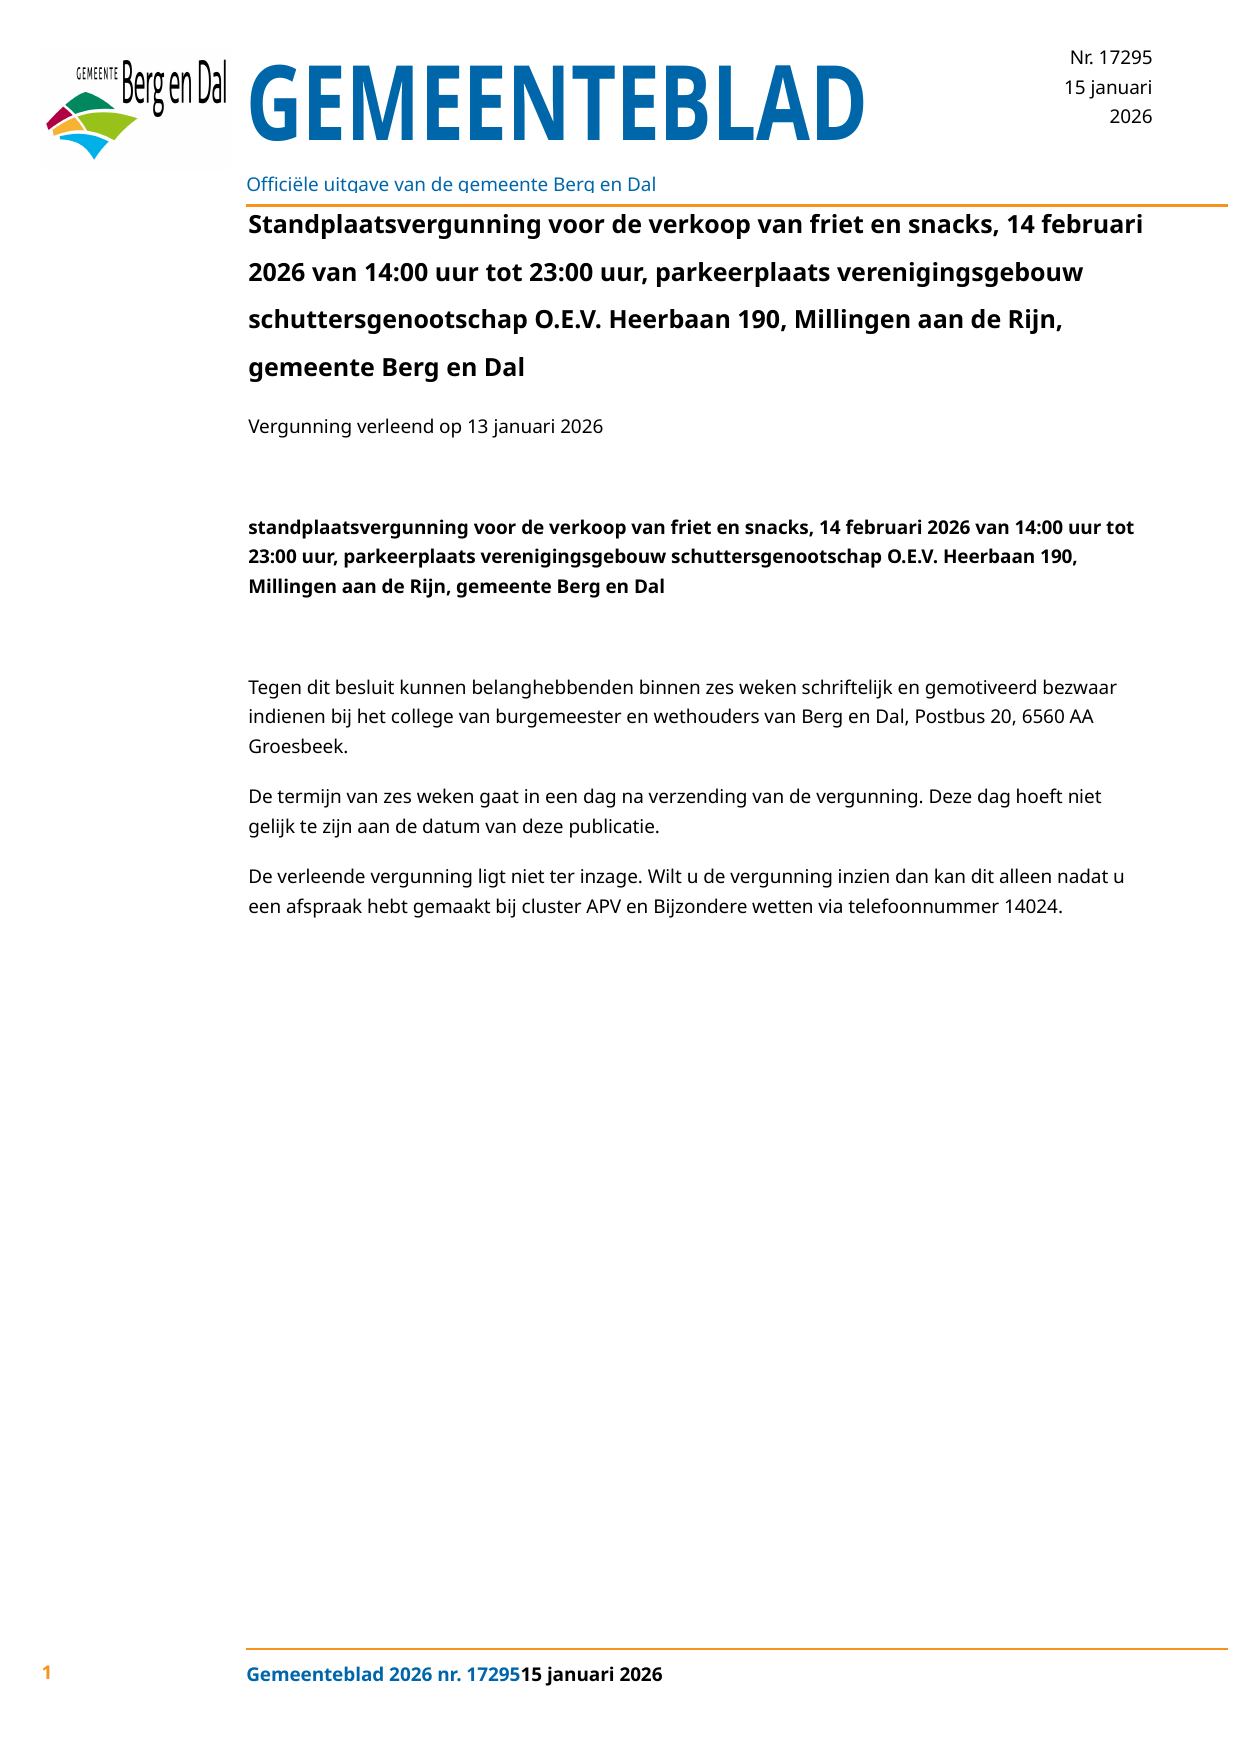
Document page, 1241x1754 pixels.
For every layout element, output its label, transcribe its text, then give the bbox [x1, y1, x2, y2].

text standplaatsvergunning voor de verkoop van friet en snacks, 14 februari 2026 van 14:00 uur tot 23:00 uur, parkeerplaats verenigingsgebouw schuttersgenootschap O.E.V. Heerbaan 190, Millingen aan de Rijn, gemeente Berg en Dal [248, 514, 1152, 599]
text Tegen dit besluit kunnen belanghebbenden binnen zes weken schriftelijk en gemotiveerd bezwaar indienen bij het college van burgemeester en wethouders van Berg en Dal, Postbus 20, 6560 AA Groesbeek. [248, 674, 1152, 759]
picture [41, 47, 231, 172]
text Standplaatsvergunning voor de verkoop van friet en snacks, 14 februari 2026 van 14:00 uur tot 23:00 uur, parkeerplaats verenigingsgebouw schuttersgenootschap O.E.V. Heerbaan 190, Millingen aan de Rijn, gemeente Berg en Dal [248, 207, 1152, 384]
text Vergunning verleend op 13 januari 2026 [248, 413, 1152, 439]
text De termijn van zes weken gaat in een dag na verzending van de vergunning. Deze dag hoeft niet gelijk te zijn aan de datum van deze publicatie. [248, 783, 1152, 839]
text De verleende vergunning ligt niet ter inzage. Wilt u de vergunning inzien dan kan dit alleen nadat u een afspraak hebt gemaakt bij cluster APV en Bijzondere wetten via telefoonnummer 14024. [248, 863, 1152, 919]
